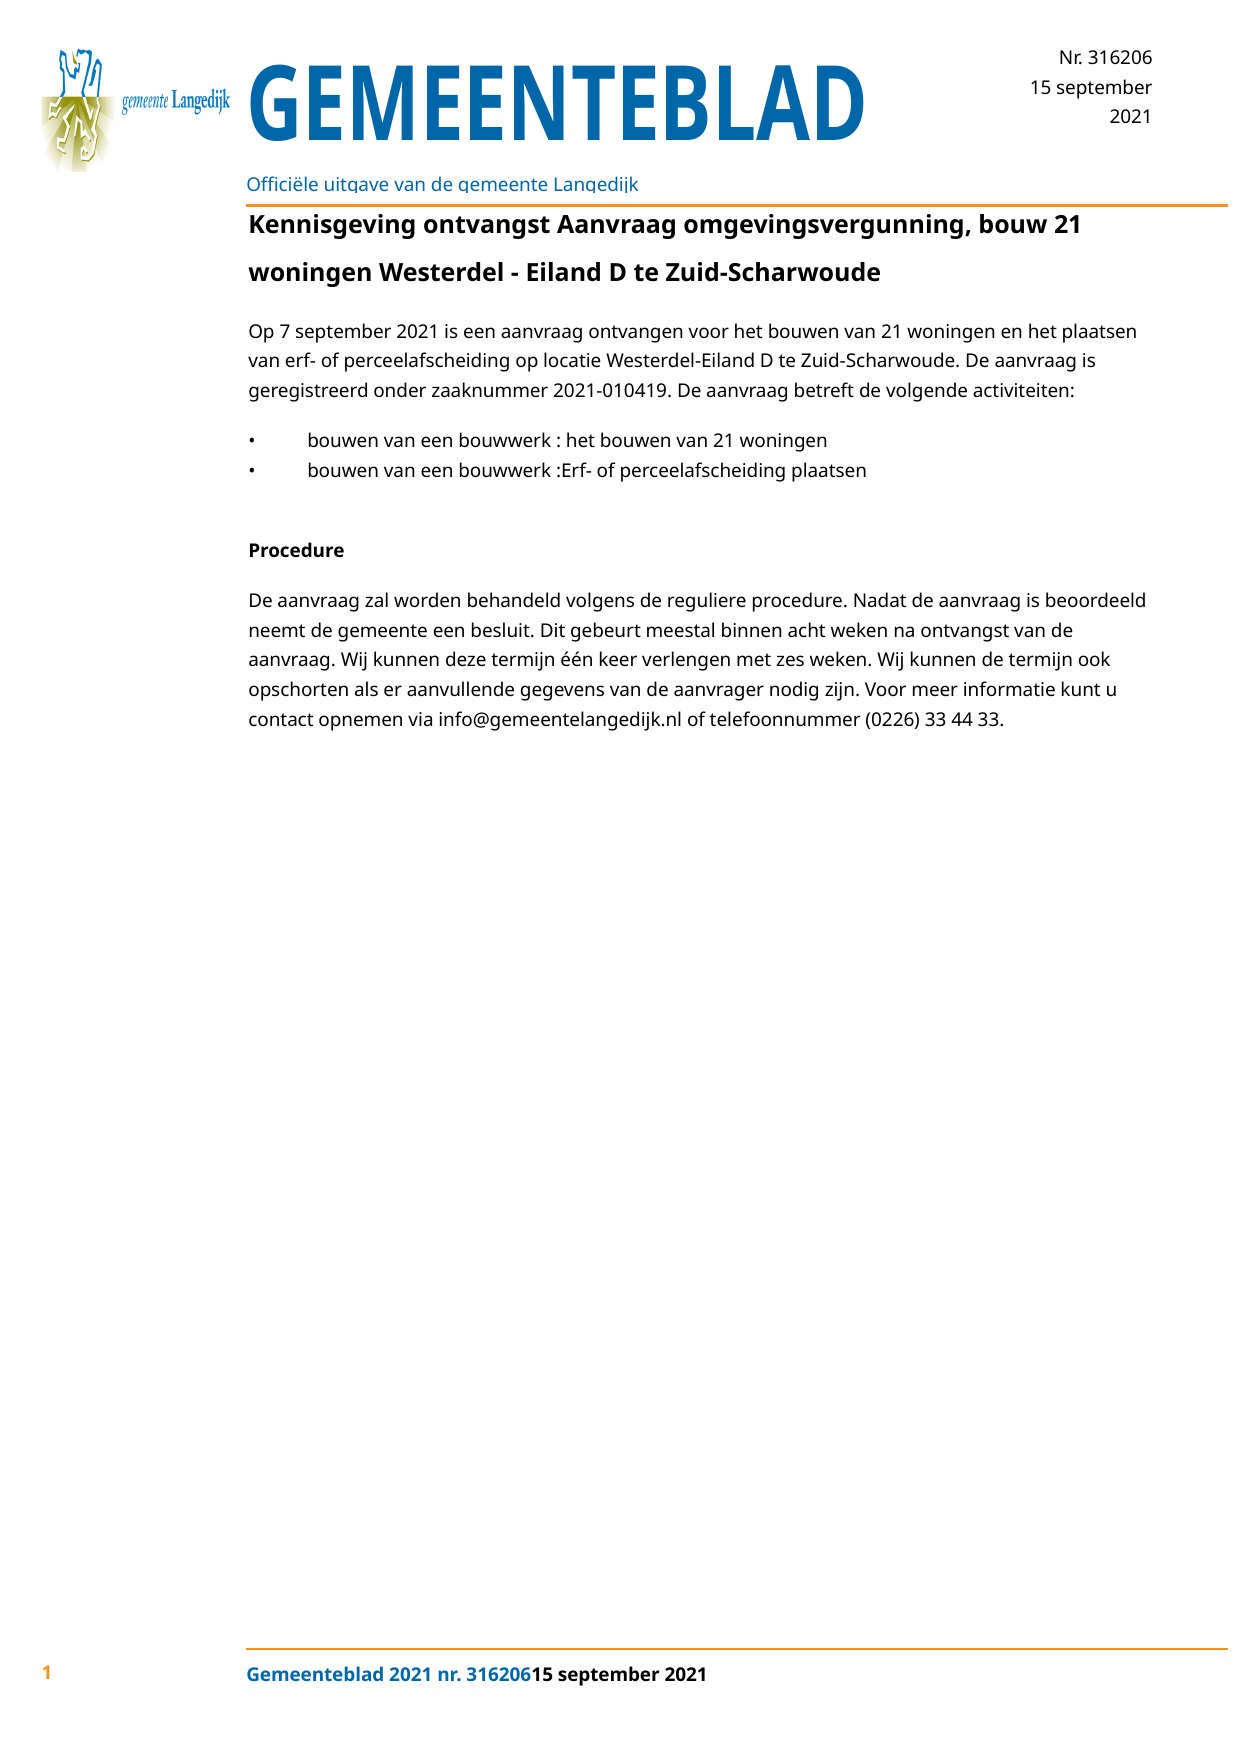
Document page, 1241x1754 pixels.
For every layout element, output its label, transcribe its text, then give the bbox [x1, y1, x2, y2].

picture [41, 47, 231, 172]
text Procedure [248, 537, 1152, 563]
list bouwen van een bouwwerk : het bouwen van 21 woningen [248, 427, 1152, 453]
text Kennisgeving ontvangst Aanvraag omgevingsvergunning, bouw 21 woningen Westerdel - Eiland D te Zuid-Scharwoude [248, 207, 1152, 288]
list bouwen van een bouwwerk :Erf- of perceelafscheiding plaatsen [248, 457, 1152, 483]
text De aanvraag zal worden behandeld volgens de reguliere procedure. Nadat de aanvraag is beoordeeld neemt de gemeente een besluit. Dit gebeurt meestal binnen acht weken na ontvangst van de aanvraag. Wij kunnen deze termijn één keer verlengen met zes weken. Wij kunnen de termijn ook opschorten als er aanvullende gegevens van de aanvrager nodig zijn. Voor meer informatie kunt u contact opnemen via info@gemeentelangedijk.nl of telefoonnummer (0226) 33 44 33. [248, 587, 1152, 732]
text Op 7 september 2021 is een aanvraag ontvangen voor het bouwen van 21 woningen en het plaatsen van erf- of perceelafscheiding op locatie Westerdel-Eiland D te Zuid-Scharwoude. De aanvraag is geregistreerd onder zaaknummer 2021-010419. De aanvraag betreft de volgende activiteiten: [248, 318, 1152, 403]
